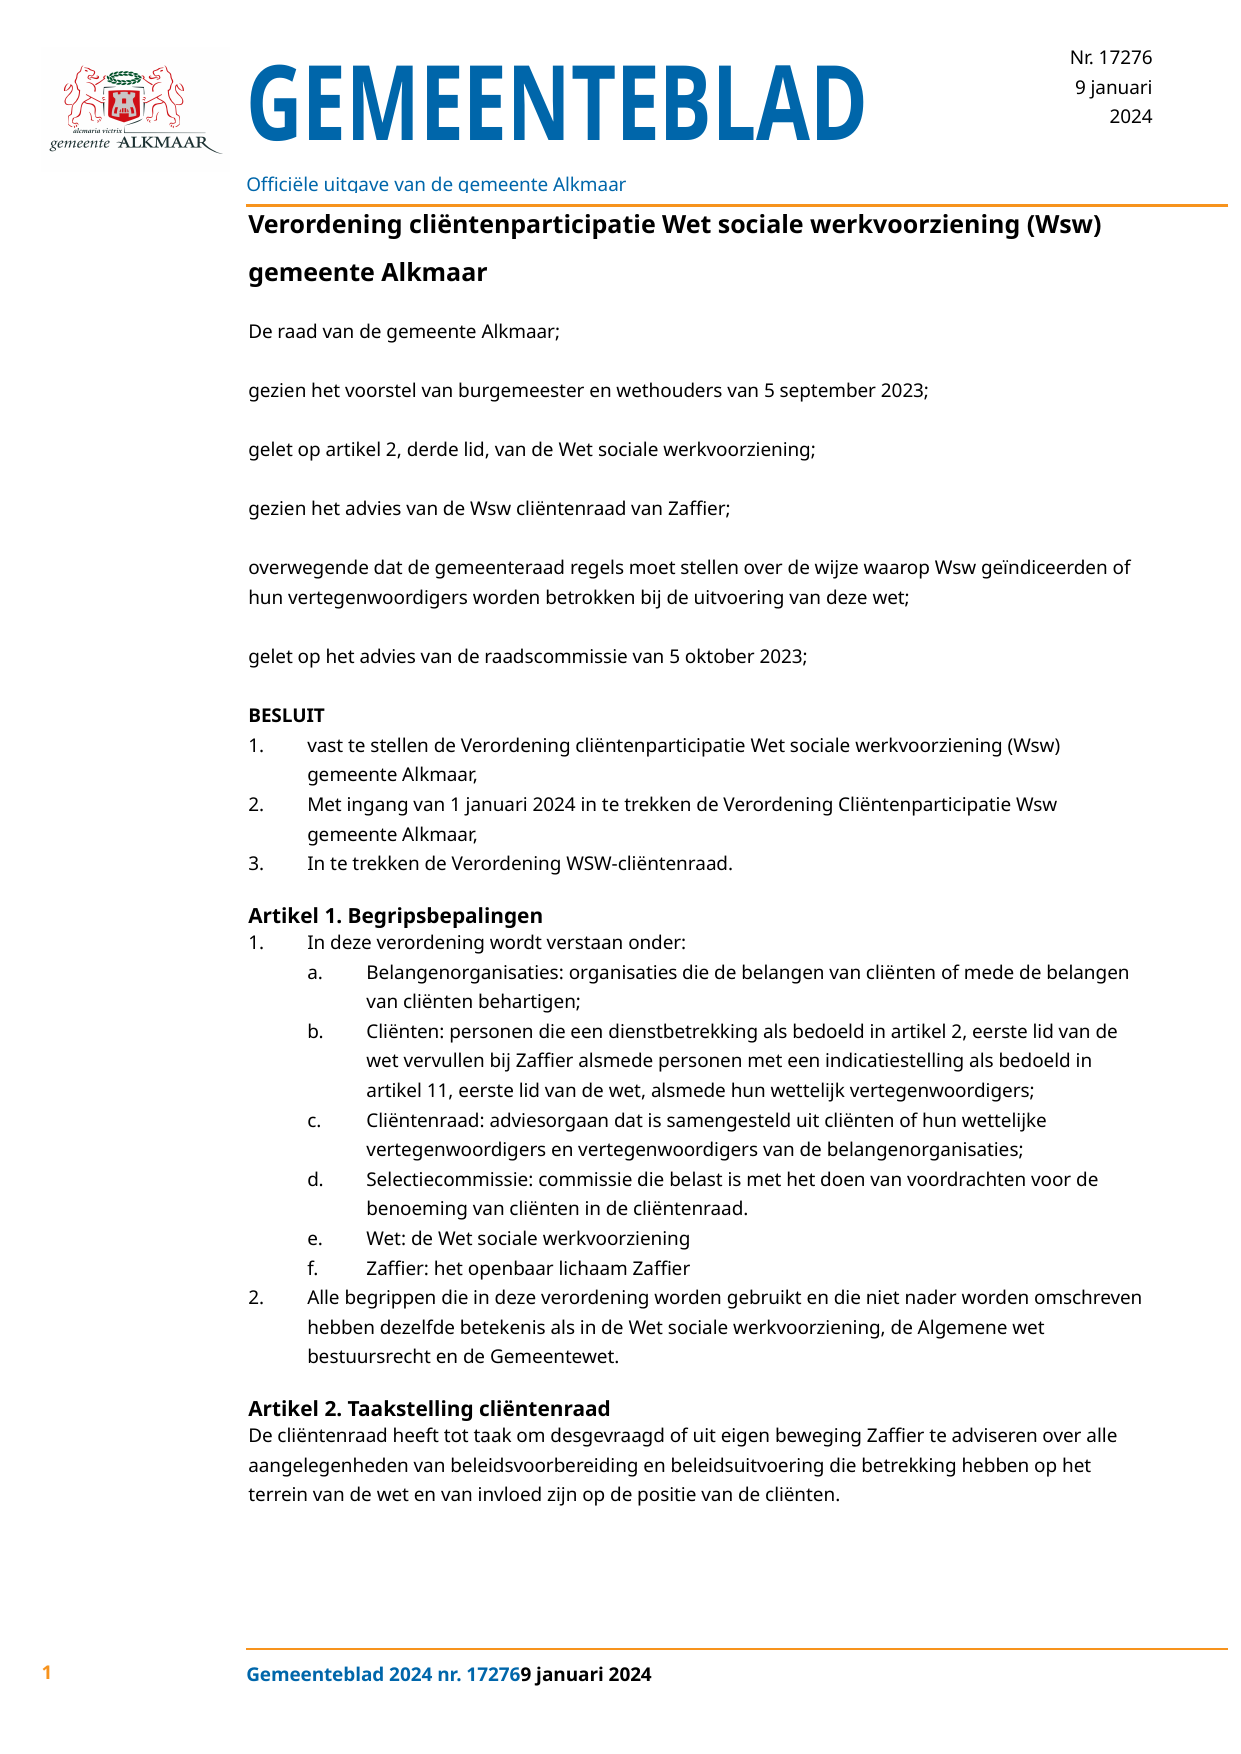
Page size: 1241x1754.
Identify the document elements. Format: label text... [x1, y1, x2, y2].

text gelet op artikel 2, derde lid, van de Wet sociale werkvoorziening; [248, 436, 1152, 462]
list Cliënten: personen die een dienstbetrekking als bedoeld in artikel 2, eerste lid van de wet vervullen bij Zaffier alsmede personen met een indicatiestelling als bedoeld in artikel 11, eerste lid van de wet, alsmede hun wettelijk vertegenwoordigers; [307, 1018, 1152, 1103]
list Belangenorganisaties: organisaties die de belangen van cliënten of mede de belangen van cliënten behartigen; [307, 959, 1152, 1014]
text gezien het advies van de Wsw cliëntenraad van Zaffier; [248, 495, 1152, 521]
list Cliëntenraad: adviesorgaan dat is samengesteld uit cliënten of hun wettelijke vertegenwoordigers en vertegenwoordigers van de belangenorganisaties; [307, 1107, 1152, 1162]
text gezien het voorstel van burgemeester en wethouders van 5 september 2023; [248, 377, 1152, 403]
text gelet op het advies van de raadscommissie van 5 oktober 2023; [248, 643, 1152, 669]
text Artikel 1. Begripsbepalingen [248, 901, 1152, 929]
text BESLUIT [248, 702, 1152, 728]
text overwegende dat de gemeenteraad regels moet stellen over de wijze waarop Wsw geïndiceerden of hun vertegenwoordigers worden betrokken bij de uitvoering van deze wet; [248, 554, 1152, 610]
list vast te stellen de Verordening cliëntenparticipatie Wet sociale werkvoorziening (Wsw) gemeente Alkmaar, [248, 732, 1152, 787]
list Wet: de Wet sociale werkvoorziening [307, 1225, 1152, 1251]
list Met ingang van 1 januari 2024 in te trekken de Verordening Cliëntenparticipatie Wsw gemeente Alkmaar, [248, 791, 1152, 847]
list In deze verordening wordt verstaan onder: [248, 929, 1152, 955]
text Artikel 2. Taakstelling cliëntenraad [248, 1394, 1152, 1422]
list Selectiecommissie: commissie die belast is met het doen van voordrachten voor de benoeming van cliënten in de cliëntenraad. [307, 1166, 1152, 1221]
list Zaffier: het openbaar lichaam Zaffier [307, 1255, 1152, 1280]
text De raad van de gemeente Alkmaar; [248, 318, 1152, 344]
picture [41, 47, 231, 172]
list Alle begrippen die in deze verordening worden gebruikt en die niet nader worden omschreven hebben dezelfde betekenis als in de Wet sociale werkvoorziening, de Algemene wet bestuursrecht en de Gemeentewet. [248, 1284, 1152, 1369]
text De cliëntenraad heeft tot taak om desgevraagd of uit eigen beweging Zaffier te adviseren over alle aangelegenheden van beleidsvoorbereiding en beleidsuitvoering die betrekking hebben op het terrein van de wet en van invloed zijn op de positie van de cliënten. [248, 1422, 1152, 1507]
list In te trekken de Verordening WSW-cliëntenraad. [248, 850, 1152, 876]
text Verordening cliëntenparticipatie Wet sociale werkvoorziening (Wsw) gemeente Alkmaar [248, 207, 1152, 288]
